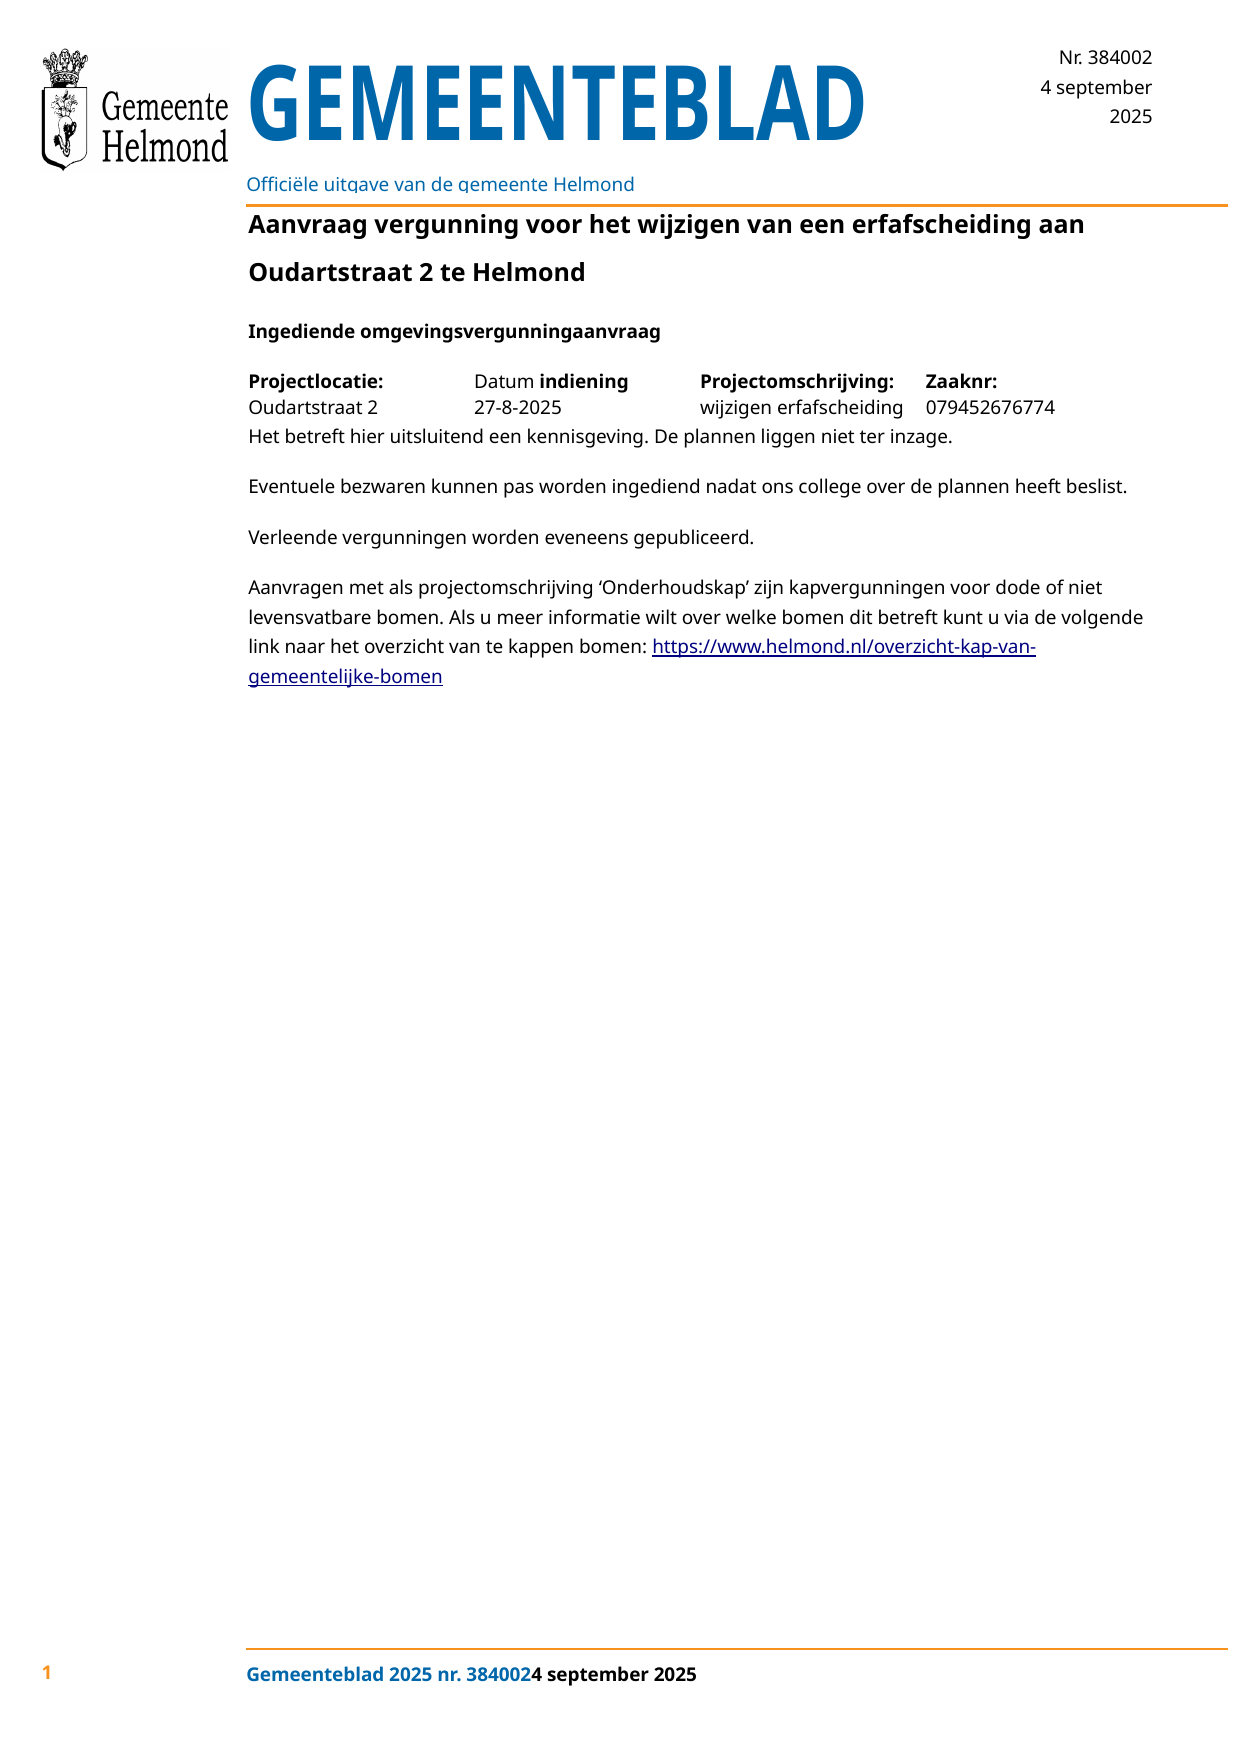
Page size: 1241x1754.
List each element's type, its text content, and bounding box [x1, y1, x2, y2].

table_header Projectlocatie: [248, 369, 474, 394]
text Verleende vergunningen worden eveneens gepubliceerd. [248, 524, 1152, 550]
table_header Datum indiening [474, 369, 700, 394]
text Eventuele bezwaren kunnen pas worden ingediend nadat ons college over de plannen heeft beslist. [248, 473, 1152, 499]
table_cell 079452676774 [926, 394, 1152, 420]
table_cell wijzigen erfafscheiding [700, 394, 926, 420]
table_header Zaaknr: [926, 369, 1152, 394]
picture [41, 47, 231, 172]
table_header Projectomschrijving: [700, 369, 926, 394]
text Aanvragen met als projectomschrijving ‘Onderhoudskap’ zijn kapvergunningen voor dode of niet levensvatbare bomen. Als u meer informatie wilt over welke bomen dit betreft kunt u via de volgende link naar het overzicht van te kappen bomen: https://www.helmond.nl/overzicht-kap-van-gemeentelijke-bomen [248, 574, 1152, 689]
table_cell 27-8-2025 [474, 394, 700, 420]
text Aanvraag vergunning voor het wijzigen van een erfafscheiding aan Oudartstraat 2 te Helmond [248, 207, 1152, 288]
text Ingediende omgevingsvergunningaanvraag [248, 318, 1152, 344]
table_cell Oudartstraat 2 [248, 394, 474, 420]
text Het betreft hier uitsluitend een kennisgeving. De plannen liggen niet ter inzage. [248, 423, 1152, 449]
